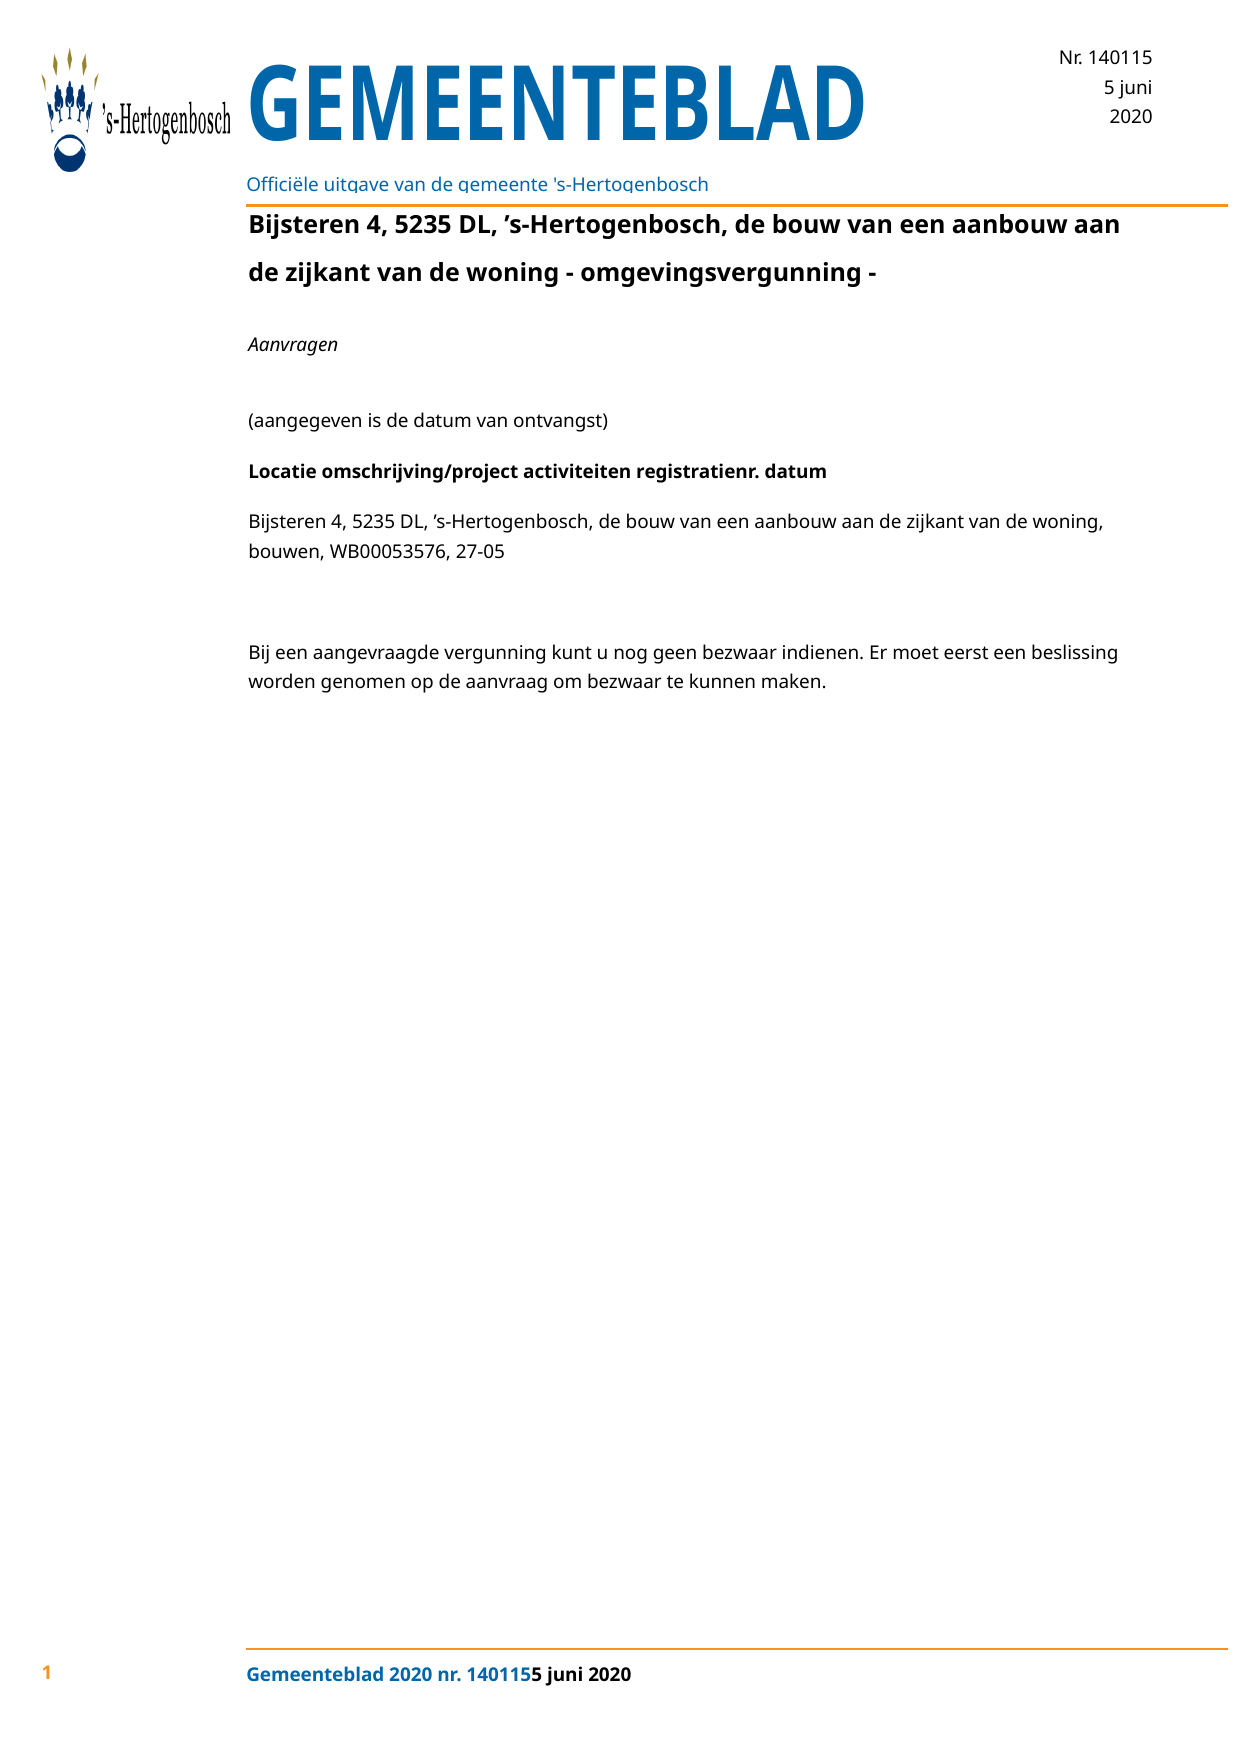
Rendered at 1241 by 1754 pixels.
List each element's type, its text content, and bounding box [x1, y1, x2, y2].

text Bijsteren 4, 5235 DL, ’s-Hertogenbosch, de bouw van een aanbouw aan de zijkant van de woning, bouwen, WB00053576, 27-05 [248, 508, 1152, 564]
text Locatie omschrijving/project activiteiten registratienr. datum [248, 458, 1152, 484]
text (aangegeven is de datum van ontvangst) [248, 408, 1152, 433]
text Bijsteren 4, 5235 DL, ’s-Hertogenbosch, de bouw van een aanbouw aan de zijkant van de woning - omgevingsvergunning - [248, 207, 1152, 288]
text Aanvragen [248, 331, 1152, 357]
picture [41, 47, 231, 172]
text Bij een aangevraagde vergunning kunt u nog geen bezwaar indienen. Er moet eerst een beslissing worden genomen op de aanvraag om bezwaar te kunnen maken. [248, 639, 1152, 694]
